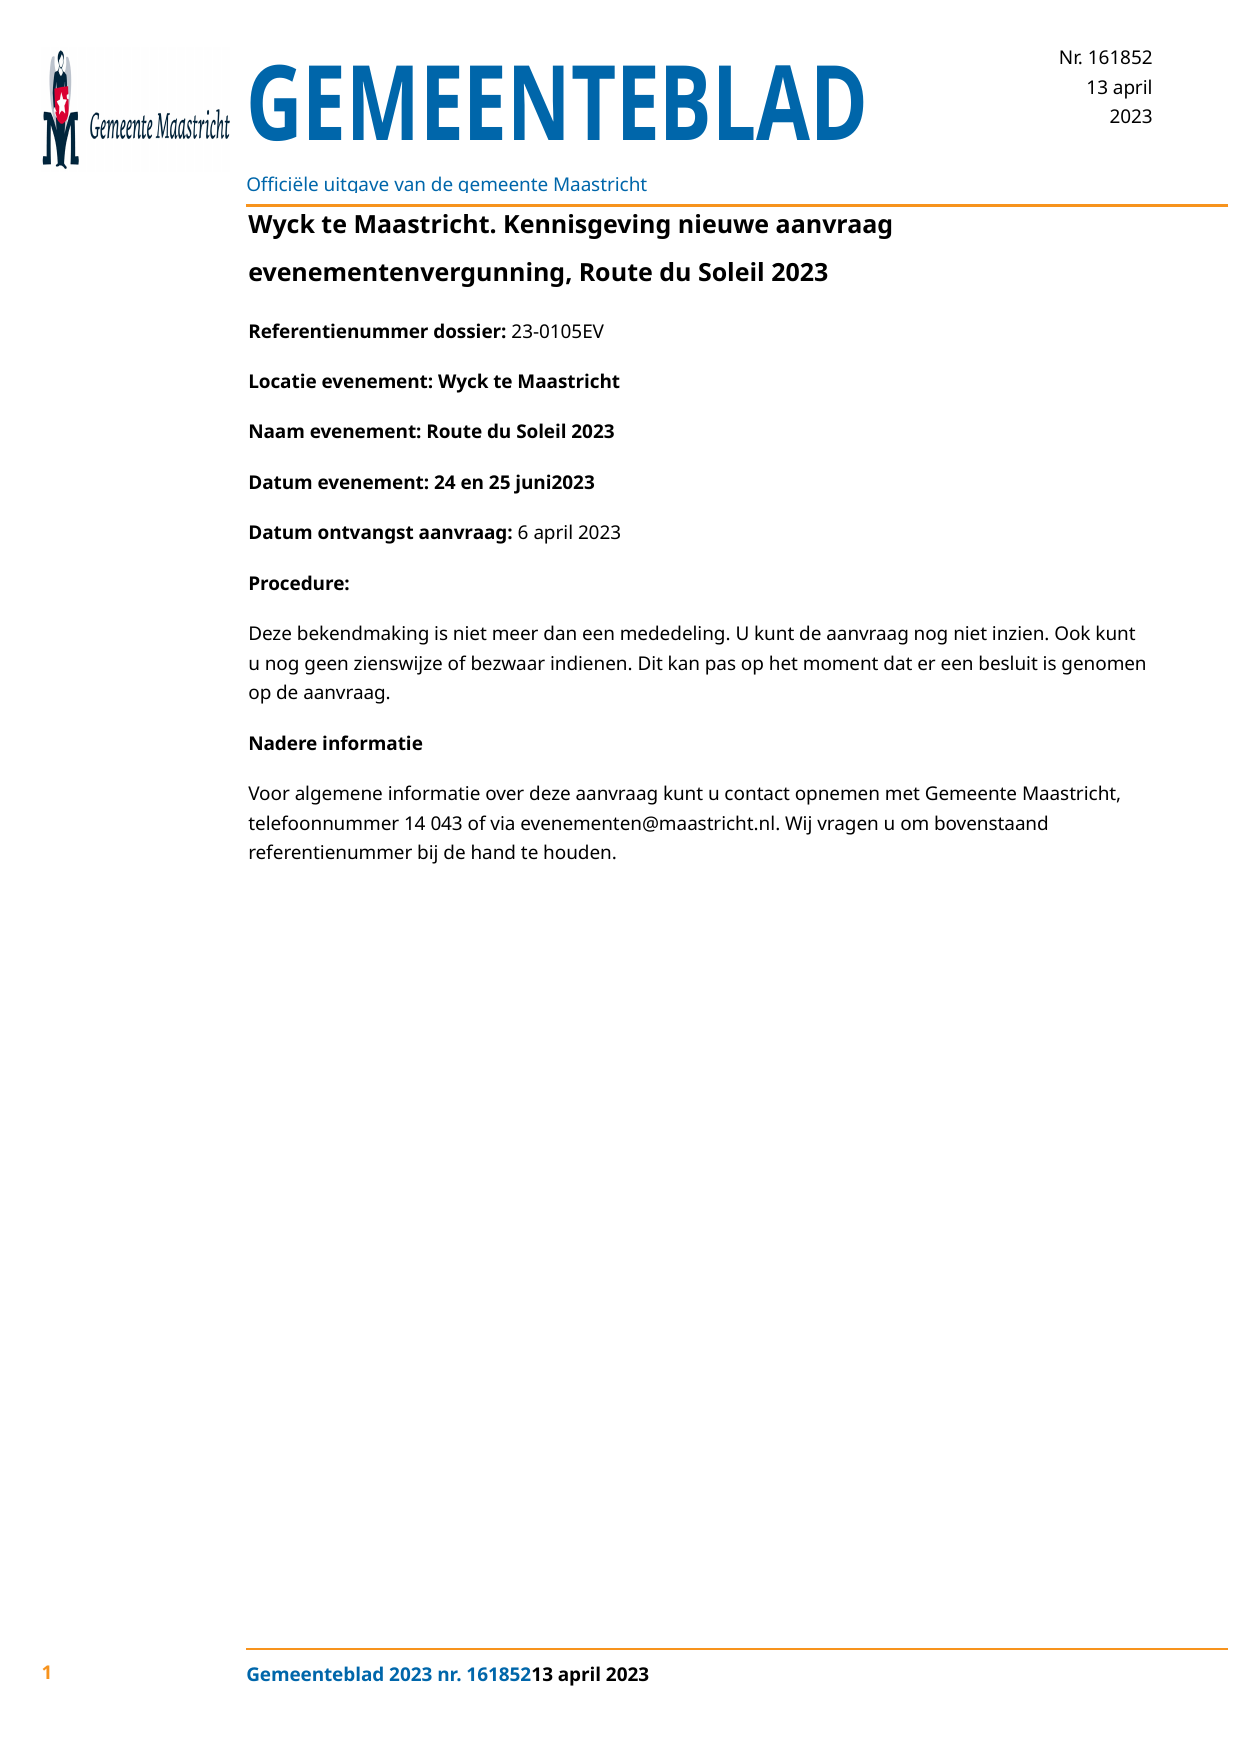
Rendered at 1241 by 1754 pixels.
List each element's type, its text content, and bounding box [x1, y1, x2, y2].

picture [41, 47, 231, 172]
text Locatie evenement: Wyck te Maastricht [248, 368, 1152, 394]
text Procedure: [248, 570, 1152, 596]
text Deze bekendmaking is niet meer dan een mededeling. U kunt de aanvraag nog niet inzien. Ook kunt u nog geen zienswijze of bezwaar indienen. Dit kan pas op het moment dat er een besluit is genomen op de aanvraag. [248, 620, 1152, 705]
text Nadere informatie [248, 730, 1152, 756]
text Naam evenement: Route du Soleil 2023 [248, 419, 1152, 444]
text Datum ontvangst aanvraag: 6 april 2023 [248, 519, 1152, 545]
text Referentienummer dossier: 23-0105EV [248, 318, 1152, 344]
text Wyck te Maastricht. Kennisgeving nieuwe aanvraag evenementenvergunning, Route du Soleil 2023 [248, 207, 1152, 288]
text Voor algemene informatie over deze aanvraag kunt u contact opnemen met Gemeente Maastricht, telefoonnummer 14 043 of via evenementen@maastricht.nl. Wij vragen u om bovenstaand referentienummer bij de hand te houden. [248, 780, 1152, 865]
text Datum evenement: 24 en 25 juni2023 [248, 469, 1152, 495]
